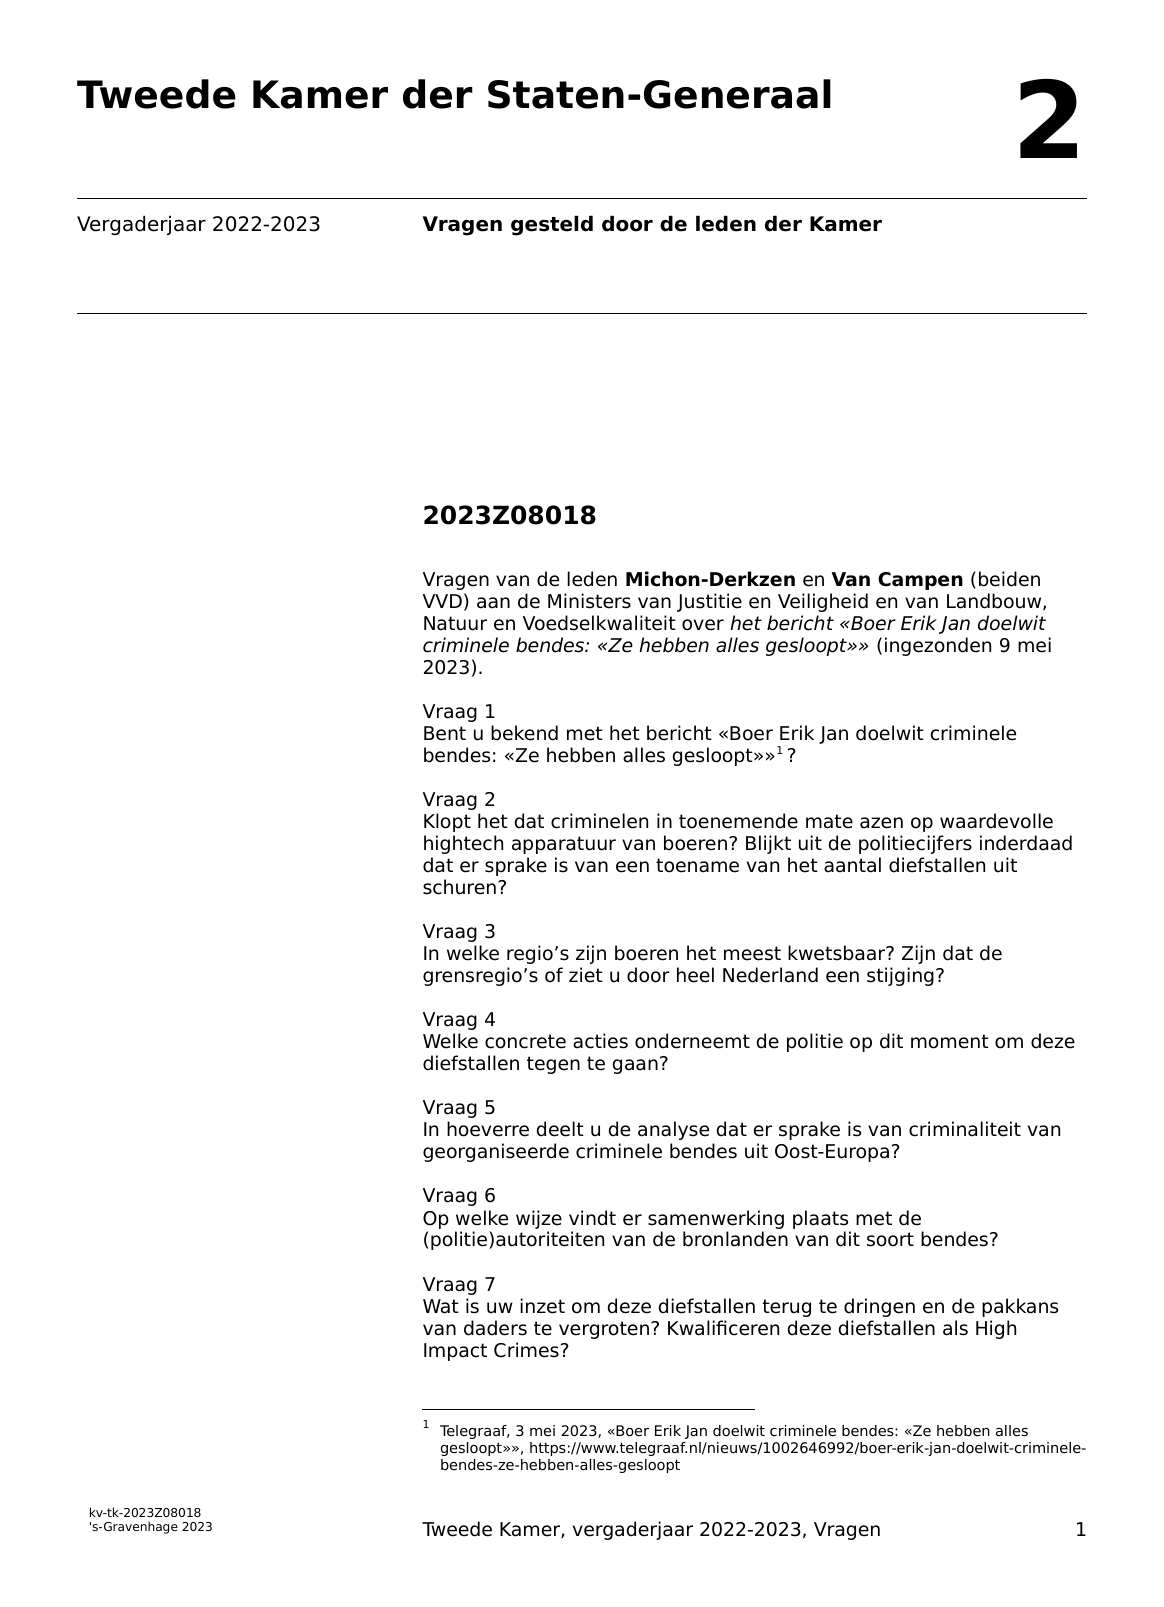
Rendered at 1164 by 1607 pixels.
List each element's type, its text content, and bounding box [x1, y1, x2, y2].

text Wat is uw inzet om deze diefstallen terug te dringen en de pakkans van daders te vergroten? Kwalificeren deze diefstallen als High Impact Crimes? [422, 1296, 1087, 1361]
table_cell Vergaderjaar 2022-2023 [77, 199, 422, 313]
text Op welke wijze vindt er samenwerking plaats met de (politie)autoriteiten van de bronlanden van dit soort bendes? [422, 1207, 1087, 1251]
text In welke regio’s zijn boeren het meest kwetsbaar? Zijn dat de grensregio’s of ziet u door heel Nederland een stijging? [422, 943, 1087, 987]
table_header Tweede Kamer der Staten-Generaal [77, 59, 886, 198]
text Vraag 2 [422, 789, 1087, 811]
text Vraag 5 [422, 1097, 1087, 1119]
text Telegraaf, 3 mei 2023, «Boer Erik Jan doelwit criminele bendes: «Ze hebben alles gesloopt»», https://www.telegraaf.nl/nieuws/1002646992/boer-erik-jan-doelwit-criminele-bendes-ze-hebben-alles-gesloopt [422, 1418, 1087, 1474]
text Vraag 4 [422, 1009, 1087, 1031]
text Vraag 3 [422, 921, 1087, 943]
text Vraag 1 [422, 701, 1087, 723]
text Welke concrete acties onderneemt de politie op dit moment om deze diefstallen tegen te gaan? [422, 1031, 1087, 1075]
table_cell Vragen gesteld door de leden der Kamer [422, 199, 1087, 313]
text 's-Gravenhage 2023 [88, 1520, 323, 1534]
text Vragen van de leden Michon-Derkzen en Van Campen (beiden VVD) aan de Ministers van Justitie en Veiligheid en van Landbouw, Natuur en Voedselkwaliteit over het bericht «Boer Erik Jan doelwit criminele bendes: «Ze hebben alles gesloopt»» (ingezonden 9 mei 2023). [422, 569, 1087, 679]
table_header 2 [886, 59, 1087, 198]
text 2023Z08018 [422, 501, 1087, 531]
text Vraag 7 [422, 1273, 1087, 1296]
text Klopt het dat criminelen in toenemende mate azen op waardevolle hightech apparatuur van boeren? Blijkt uit de politiecijfers inderdaad dat er sprake is van een toename van het aantal diefstallen uit schuren? [422, 811, 1087, 899]
text Vraag 6 [422, 1185, 1087, 1207]
text kv-tk-2023Z08018 [88, 1506, 323, 1520]
text In hoeverre deelt u de analyse dat er sprake is van criminaliteit van georganiseerde criminele bendes uit Oost-Europa? [422, 1119, 1087, 1163]
text Bent u bekend met het bericht «Boer Erik Jan doelwit criminele bendes: «Ze hebben alles gesloopt»»? [422, 723, 1087, 767]
